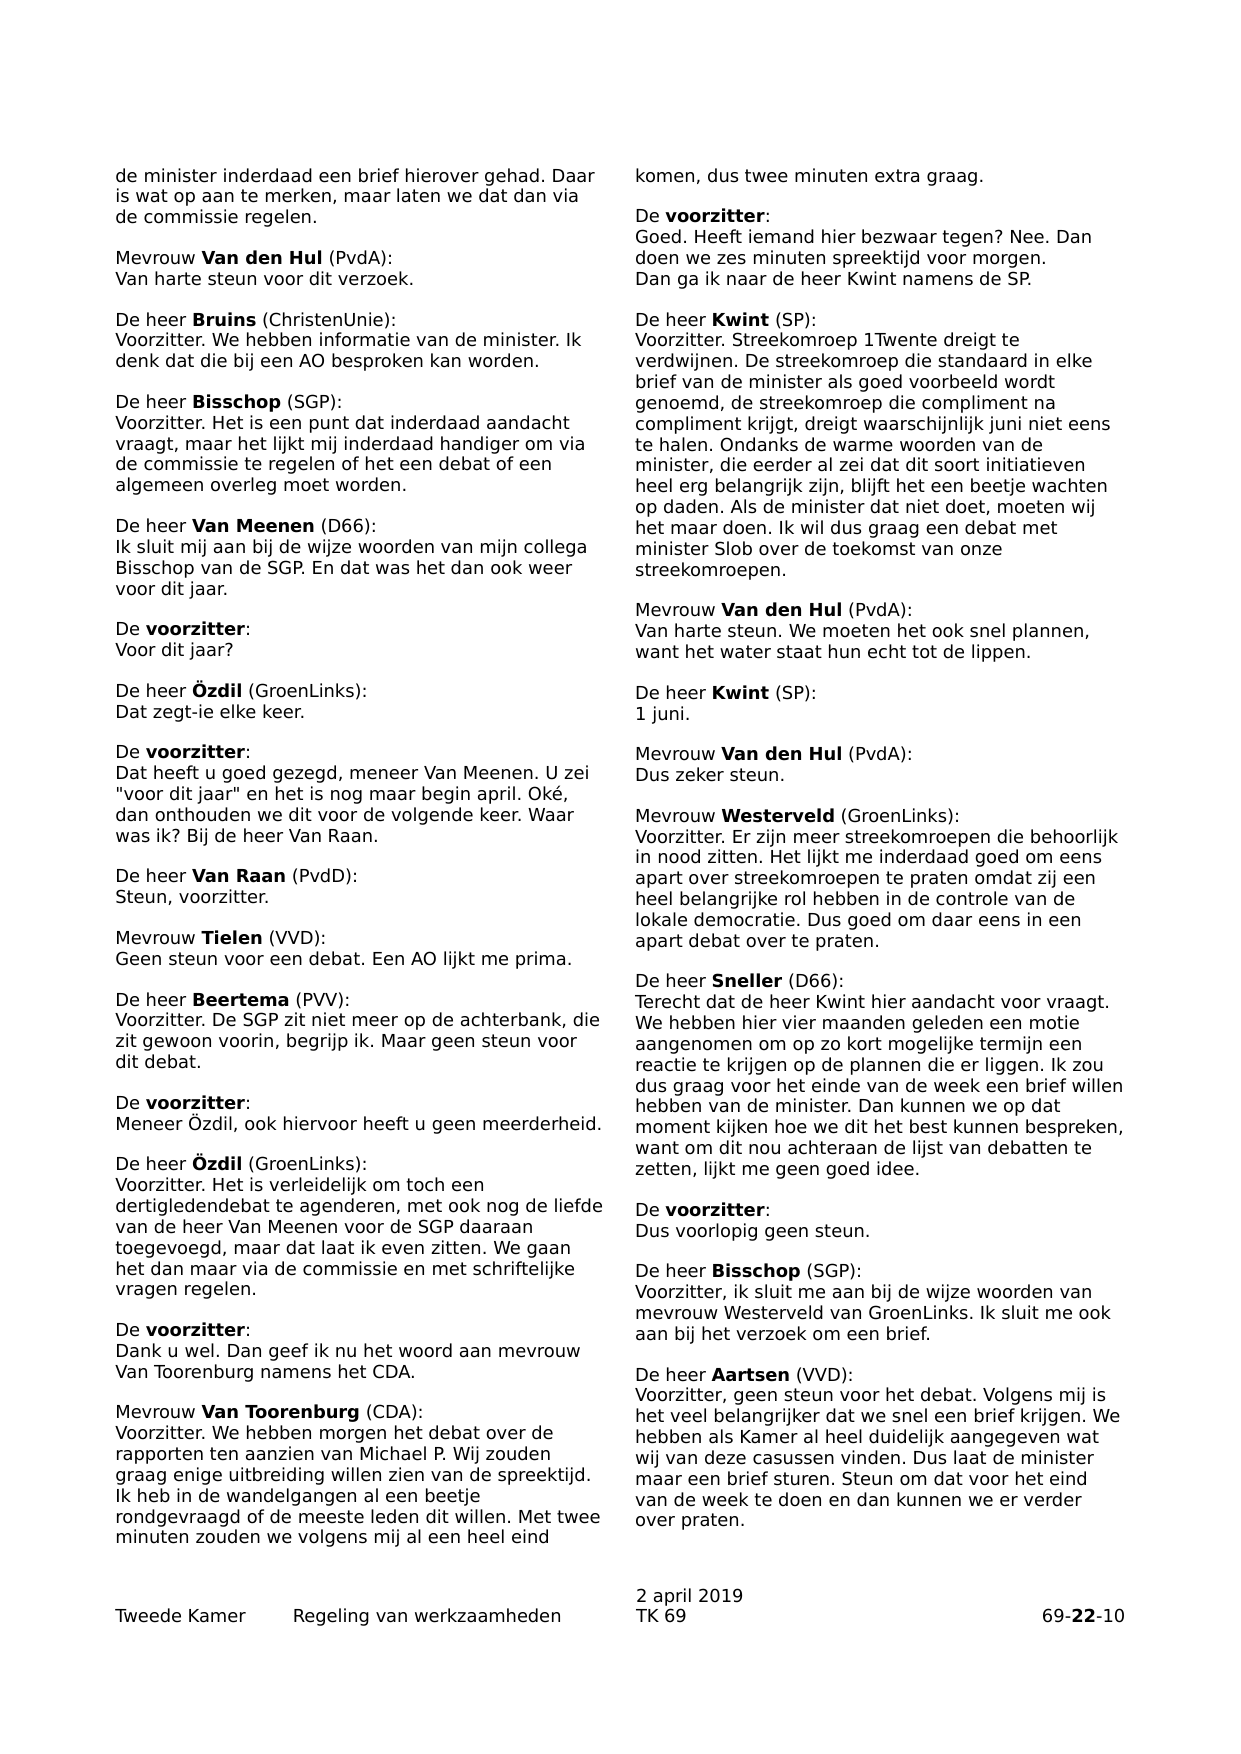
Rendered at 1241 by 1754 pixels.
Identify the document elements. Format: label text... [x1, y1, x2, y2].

text Voorzitter, geen steun voor het debat. Volgens mij is het veel belangrijker dat we snel een brief krijgen. We hebben als Kamer al heel duidelijk aangegeven wat wij van deze casussen vinden. Dus laat de minister maar een brief sturen. Steun om dat voor het eind van de week te doen en dan kunnen we er verder over praten. [635, 1385, 1125, 1531]
text De heer Beertema (PVV): [115, 989, 605, 1010]
text Voorzitter, ik sluit me aan bij de wijze woorden van mevrouw Westerveld van GroenLinks. Ik sluit me ook aan bij het verzoek om een brief. [635, 1282, 1125, 1344]
text De voorzitter: [635, 1199, 1125, 1220]
text Mevrouw Van Toorenburg (CDA): [115, 1402, 605, 1423]
text Mevrouw Westerveld (GroenLinks): [635, 806, 1125, 826]
text Mevrouw Van den Hul (PvdA): [635, 600, 1125, 621]
text Voor dit jaar? [115, 640, 605, 661]
text Dus voorlopig geen steun. [635, 1220, 1125, 1241]
text Mevrouw Tielen (VVD): [115, 928, 605, 948]
text Steun, voorzitter. [115, 887, 605, 908]
text De heer Kwint (SP): [635, 682, 1125, 703]
text De heer Özdil (GroenLinks): [115, 681, 605, 701]
text De heer Bisschop (SGP): [115, 392, 605, 412]
text De voorzitter: [115, 1320, 605, 1341]
text Van harte steun voor dit verzoek. [115, 268, 605, 289]
text Voorzitter. Streekomroep 1Twente dreigt te verdwijnen. De streekomroep die standaard in elke brief van de minister als goed voorbeeld wordt genoemd, de streekomroep die compliment na compliment krijgt, dreigt waarschijnlijk juni niet eens te halen. Ondanks de warme woorden van de minister, die eerder al zei dat dit soort initiatieven heel erg belangrijk zijn, blijft het een beetje wachten op daden. Als de minister dat niet doet, moeten wij het maar doen. Ik wil dus graag een debat met minister Slob over de toekomst van onze streekomroepen. [635, 330, 1125, 580]
text Voorzitter. We hebben morgen het debat over de rapporten ten aanzien van Michael P. Wij zouden graag enige uitbreiding willen zien van de spreektijd. Ik heb in de wandelgangen al een beetje rondgevraagd of de meeste leden dit willen. Met twee minuten zouden we volgens mij al een heel eind [115, 1423, 605, 1548]
text Geen steun voor een debat. Een AO lijkt me prima. [115, 948, 605, 969]
text Dat zegt-ie elke keer. [115, 701, 605, 722]
text De heer Bisschop (SGP): [635, 1261, 1125, 1282]
text De voorzitter: [115, 619, 605, 640]
text De voorzitter: [635, 206, 1125, 227]
text Mevrouw Van den Hul (PvdA): [115, 248, 605, 268]
text Voorzitter. Het is verleidelijk om toch een dertigledendebat te agenderen, met ook nog de liefde van de heer Van Meenen voor de SGP daaraan toegevoegd, maar dat laat ik even zitten. We gaan het dan maar via de commissie en met schriftelijke vragen regelen. [115, 1175, 605, 1300]
text Dank u wel. Dan geef ik nu het woord aan mevrouw Van Toorenburg namens het CDA. [115, 1341, 605, 1382]
text De voorzitter: [115, 1093, 605, 1113]
text Voorzitter. Er zijn meer streekomroepen die behoorlijk in nood zitten. Het lijkt me inderdaad goed om eens apart over streekomroepen te praten omdat zij een heel belangrijke rol hebben in de controle van de lokale democratie. Dus goed om daar eens in een apart debat over te praten. [635, 826, 1125, 951]
text Voorzitter. We hebben informatie van de minister. Ik denk dat die bij een AO besproken kan worden. [115, 330, 605, 372]
text Terecht dat de heer Kwint hier aandacht voor vraagt. We hebben hier vier maanden geleden een motie aangenomen om op zo kort mogelijke termijn een reactie te krijgen op de plannen die er liggen. Ik zou dus graag voor het einde van de week een brief willen hebben van de minister. Dan kunnen we op dat moment kijken hoe we dit het best kunnen bespreken, want om dit nou achteraan de lijst van debatten te zetten, lijkt me geen goed idee. [635, 992, 1125, 1179]
text De heer Bruins (ChristenUnie): [115, 309, 605, 330]
text De heer Özdil (GroenLinks): [115, 1154, 605, 1175]
text Meneer Özdil, ook hiervoor heeft u geen meerderheid. [115, 1113, 605, 1134]
text Voorzitter. De SGP zit niet meer op de achterbank, die zit gewoon voorin, begrijp ik. Maar geen steun voor dit debat. [115, 1010, 605, 1073]
text Ik sluit mij aan bij de wijze woorden van mijn collega Bisschop van de SGP. En dat was het dan ook weer voor dit jaar. [115, 537, 605, 599]
text Goed. Heeft iemand hier bezwaar tegen? Nee. Dan doen we zes minuten spreektijd voor morgen. [635, 227, 1125, 268]
text Voorzitter. Het is een punt dat inderdaad aandacht vraagt, maar het lijkt mij inderdaad handiger om via de commissie te regelen of het een debat of een algemeen overleg moet worden. [115, 412, 605, 496]
text 1 juni. [635, 703, 1125, 724]
text Mevrouw Van den Hul (PvdA): [635, 744, 1125, 765]
text De heer Van Raan (PvdD): [115, 866, 605, 887]
text Dan ga ik naar de heer Kwint namens de SP. [635, 268, 1125, 289]
text Dat heeft u goed gezegd, meneer Van Meenen. U zei "voor dit jaar" en het is nog maar begin april. Oké, dan onthouden we dit voor de volgende keer. Waar was ik? Bij de heer Van Raan. [115, 763, 605, 846]
text De heer Van Meenen (D66): [115, 516, 605, 537]
text komen, dus twee minuten extra graag. [635, 165, 1125, 186]
text De voorzitter: [115, 742, 605, 763]
text Dus zeker steun. [635, 765, 1125, 786]
text de minister inderdaad een brief hierover gehad. Daar is wat op aan te merken, maar laten we dat dan via de commissie regelen. [115, 165, 605, 228]
text De heer Sneller (D66): [635, 971, 1125, 992]
text De heer Aartsen (VVD): [635, 1364, 1125, 1385]
text De heer Kwint (SP): [635, 309, 1125, 330]
text Van harte steun. We moeten het ook snel plannen, want het water staat hun echt tot de lippen. [635, 621, 1125, 662]
